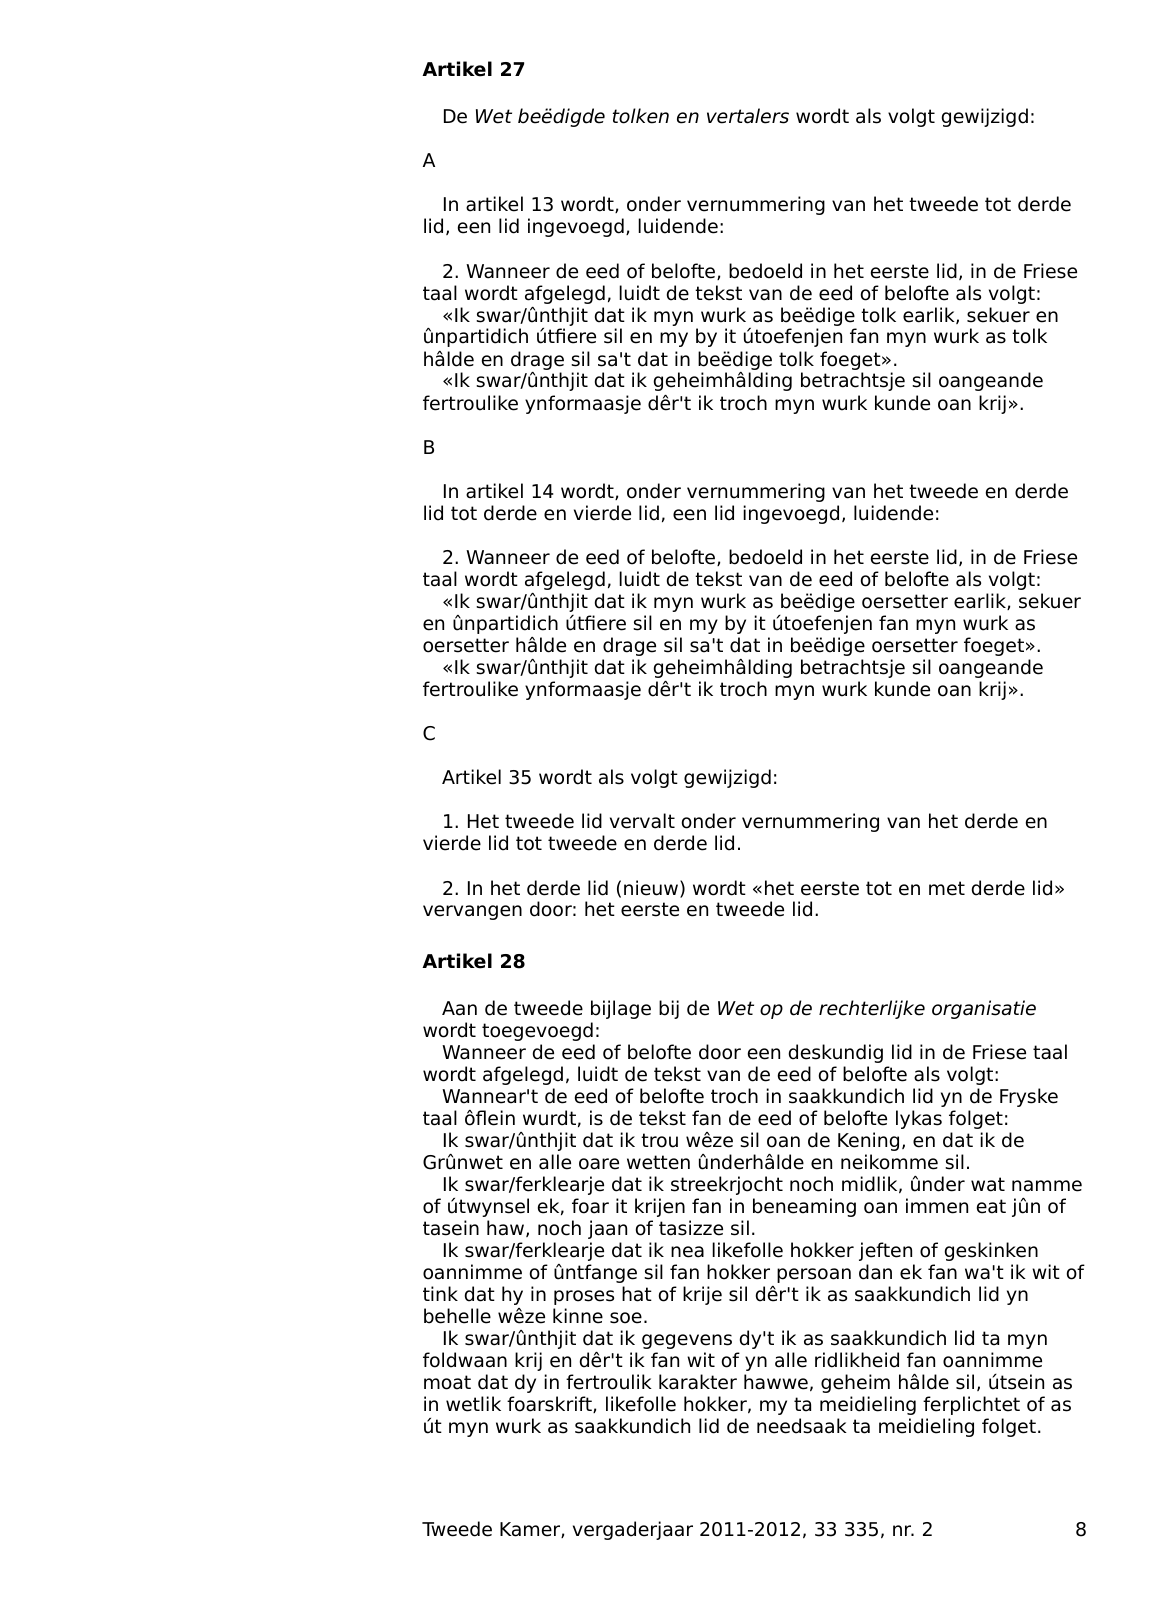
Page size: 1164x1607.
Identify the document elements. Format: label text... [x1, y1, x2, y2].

text Wannear't de eed of belofte troch in saakkundich lid yn de Fryske taal ôflein wurdt, is de tekst fan de eed of belofte lykas folget: [422, 1086, 1087, 1130]
text Ik swar/ûnthjit dat ik gegevens dy't ik as saakkundich lid ta myn foldwaan krij en dêr't ik fan wit of yn alle ridlikheid fan oannimme moat dat dy in fertroulik karakter hawwe, geheim hâlde sil, útsein as in wetlik foarskrift, likefolle hokker, my ta meidieling ferplichtet of as út myn wurk as saakkundich lid de needsaak ta meidieling folget. [422, 1328, 1087, 1438]
text Artikel 35 wordt als volgt gewijzigd: [422, 767, 1087, 789]
text «Ik swar/ûnthjit dat ik myn wurk as beëdige oersetter earlik, sekuer en ûnpartidich útfiere sil en my by it útoefenjen fan myn wurk as oersetter hâlde en drage sil sa't dat in beëdige oersetter foeget». [422, 591, 1087, 657]
text «Ik swar/ûnthjit dat ik myn wurk as beëdige tolk earlik, sekuer en ûnpartidich útfiere sil en my by it útoefenjen fan myn wurk as tolk hâlde en drage sil sa't dat in beëdige tolk foeget». [422, 304, 1087, 370]
subtitle Artikel 28 [422, 951, 1087, 973]
text Ik swar/ferklearje dat ik streekrjocht noch midlik, ûnder wat namme of útwynsel ek, foar it krijen fan in beneaming oan immen eat jûn of tasein haw, noch jaan of tasizze sil. [422, 1174, 1087, 1240]
text Aan de tweede bijlage bij de Wet op de rechterlijke organisatie wordt toegevoegd: [422, 998, 1087, 1042]
text Ik swar/ûnthjit dat ik trou wêze sil oan de Kening, en dat ik de Grûnwet en alle oare wetten ûnderhâlde en neikomme sil. [422, 1130, 1087, 1174]
text In artikel 13 wordt, onder vernummering van het tweede tot derde lid, een lid ingevoegd, luidende: [422, 194, 1087, 238]
text «Ik swar/ûnthjit dat ik geheimhâlding betrachtsje sil oangeande fertroulike ynformaasje dêr't ik troch myn wurk kunde oan krij». [422, 370, 1087, 414]
text 1. Het tweede lid vervalt onder vernummering van het derde en vierde lid tot tweede en derde lid. [422, 811, 1087, 855]
text 2. Wanneer de eed of belofte, bedoeld in het eerste lid, in de Friese taal wordt afgelegd, luidt de tekst van de eed of belofte als volgt: [422, 547, 1087, 591]
text 2. In het derde lid (nieuw) wordt «het eerste tot en met derde lid» vervangen door: het eerste en tweede lid. [422, 877, 1087, 921]
text De Wet beëdigde tolken en vertalers wordt als volgt gewijzigd: [422, 106, 1087, 128]
text 2. Wanneer de eed of belofte, bedoeld in het eerste lid, in de Friese taal wordt afgelegd, luidt de tekst van de eed of belofte als volgt: [422, 261, 1087, 304]
text A [422, 150, 1087, 172]
text B [422, 437, 1087, 458]
text In artikel 14 wordt, onder vernummering van het tweede en derde lid tot derde en vierde lid, een lid ingevoegd, luidende: [422, 481, 1087, 525]
text Ik swar/ferklearje dat ik nea likefolle hokker jeften of geskinken oannimme of ûntfange sil fan hokker persoan dan ek fan wa't ik wit of tink dat hy in proses hat of krije sil dêr't ik as saakkundich lid yn behelle wêze kinne soe. [422, 1240, 1087, 1328]
text Wanneer de eed of belofte door een deskundig lid in de Friese taal wordt afgelegd, luidt de tekst van de eed of belofte als volgt: [422, 1042, 1087, 1086]
text «Ik swar/ûnthjit dat ik geheimhâlding betrachtsje sil oangeande fertroulike ynformaasje dêr't ik troch myn wurk kunde oan krij». [422, 657, 1087, 701]
text C [422, 723, 1087, 745]
subtitle Artikel 27 [422, 59, 1087, 81]
